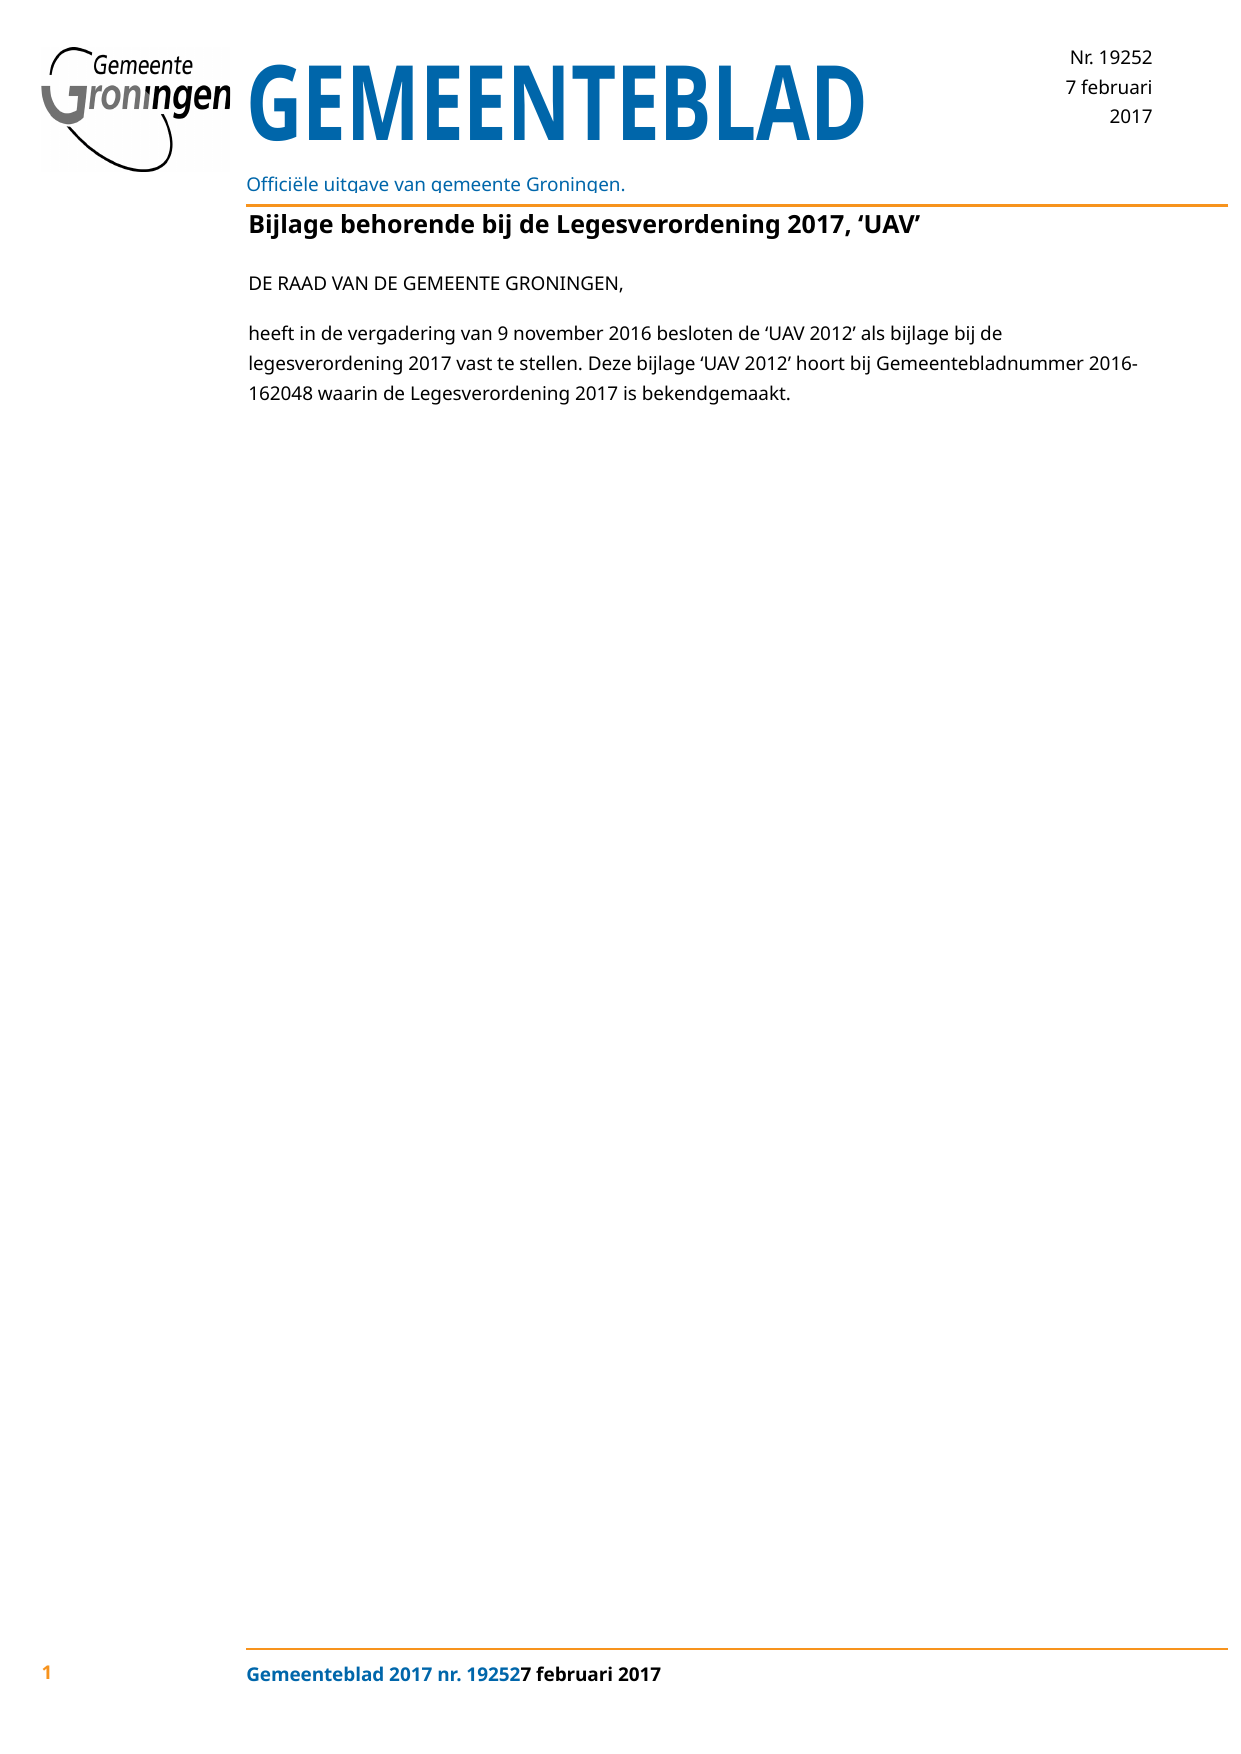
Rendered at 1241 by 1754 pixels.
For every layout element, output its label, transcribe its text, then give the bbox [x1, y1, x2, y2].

picture [41, 47, 231, 172]
text Bijlage behorende bij de Legesverordening 2017, ‘UAV’ [248, 207, 1152, 241]
text DE RAAD VAN DE GEMEENTE GRONINGEN, [248, 270, 1152, 296]
text heeft in de vergadering van 9 november 2016 besloten de ‘UAV 2012’ als bijlage bij de legesverordening 2017 vast te stellen. Deze bijlage ‘UAV 2012’ hoort bij Gemeentebladnummer 2016-162048 waarin de Legesverordening 2017 is bekendgemaakt. [248, 321, 1152, 406]
